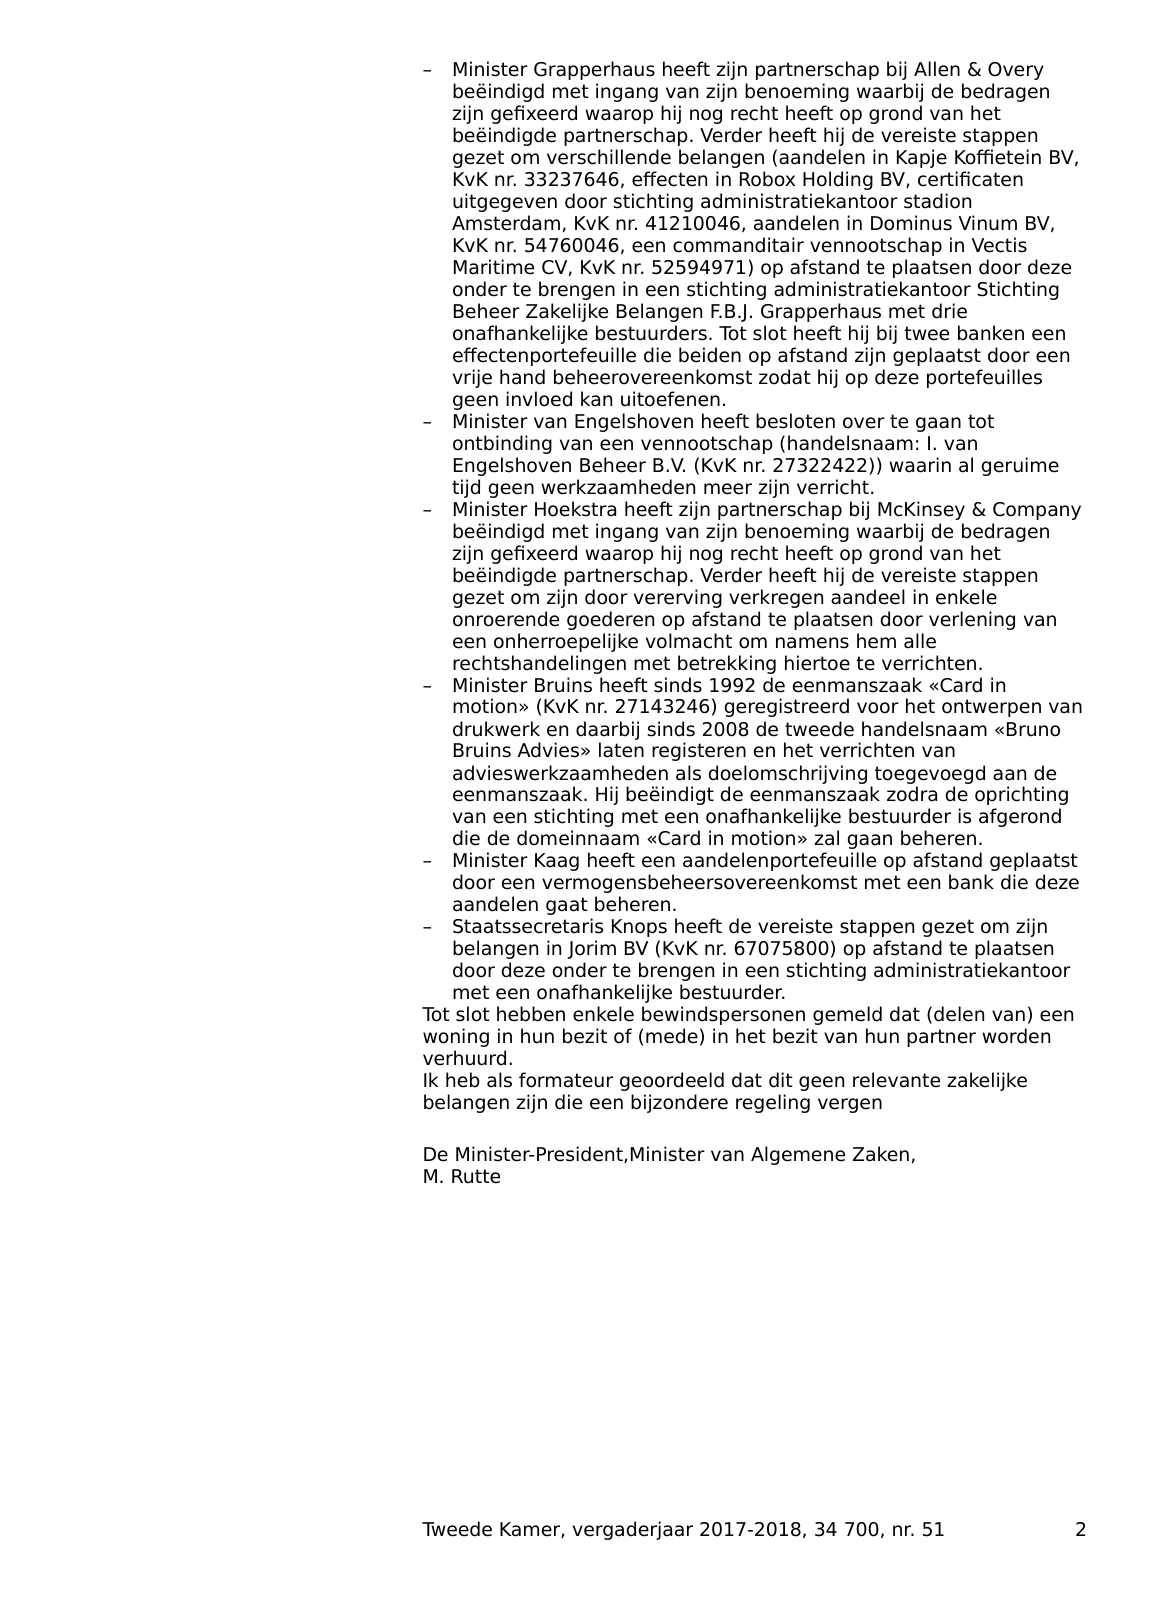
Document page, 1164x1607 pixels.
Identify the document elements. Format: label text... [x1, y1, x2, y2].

text – Minister van Engelshoven heeft besloten over te gaan tot ontbinding van een vennootschap (handelsnaam: I. van Engelshoven Beheer B.V. (KvK nr. 27322422)) waarin al geruime tijd geen werkzaamheden meer zijn verricht. [422, 411, 1087, 499]
text De Minister-President,Minister van Algemene Zaken, M. Rutte [422, 1144, 1087, 1188]
text Ik heb als formateur geoordeeld dat dit geen relevante zakelijke belangen zijn die een bijzondere regeling vergen [422, 1070, 1087, 1114]
text – Minister Grapperhaus heeft zijn partnerschap bij Allen & Overy beëindigd met ingang van zijn benoeming waarbij de bedragen zijn gefixeerd waarop hij nog recht heeft op grond van het beëindigde partnerschap. Verder heeft hij de vereiste stappen gezet om verschillende belangen (aandelen in Kapje Koffietein BV, KvK nr. 33237646, effecten in Robox Holding BV, certificaten uitgegeven door stichting administratiekantoor stadion Amsterdam, KvK nr. 41210046, aandelen in Dominus Vinum BV, KvK nr. 54760046, een commanditair vennootschap in Vectis Maritime CV, KvK nr. 52594971) op afstand te plaatsen door deze onder te brengen in een stichting administratiekantoor Stichting Beheer Zakelijke Belangen F.B.J. Grapperhaus met drie onafhankelijke bestuurders. Tot slot heeft hij bij twee banken een effectenportefeuille die beiden op afstand zijn geplaatst door een vrije hand beheerovereenkomst zodat hij op deze portefeuilles geen invloed kan uitoefenen. [422, 59, 1087, 411]
text – Minister Hoekstra heeft zijn partnerschap bij McKinsey & Company beëindigd met ingang van zijn benoeming waarbij de bedragen zijn gefixeerd waarop hij nog recht heeft op grond van het beëindigde partnerschap. Verder heeft hij de vereiste stappen gezet om zijn door vererving verkregen aandeel in enkele onroerende goederen op afstand te plaatsen door verlening van een onherroepelijke volmacht om namens hem alle rechtshandelingen met betrekking hiertoe te verrichten. [422, 499, 1087, 674]
text – Minister Kaag heeft een aandelenportefeuille op afstand geplaatst door een vermogensbeheersovereenkomst met een bank die deze aandelen gaat beheren. [422, 850, 1087, 916]
text Tot slot hebben enkele bewindspersonen gemeld dat (delen van) een woning in hun bezit of (mede) in het bezit van hun partner worden verhuurd. [422, 1004, 1087, 1070]
text – Staatssecretaris Knops heeft de vereiste stappen gezet om zijn belangen in Jorim BV (KvK nr. 67075800) op afstand te plaatsen door deze onder te brengen in een stichting administratiekantoor met een onafhankelijke bestuurder. [422, 916, 1087, 1004]
text – Minister Bruins heeft sinds 1992 de eenmanszaak «Card in motion» (KvK nr. 27143246) geregistreerd voor het ontwerpen van drukwerk en daarbij sinds 2008 de tweede handelsnaam «Bruno Bruins Advies» laten registeren en het verrichten van advieswerkzaamheden als doelomschrijving toegevoegd aan de eenmanszaak. Hij beëindigt de eenmanszaak zodra de oprichting van een stichting met een onafhankelijke bestuurder is afgerond die de domeinnaam «Card in motion» zal gaan beheren. [422, 674, 1087, 850]
